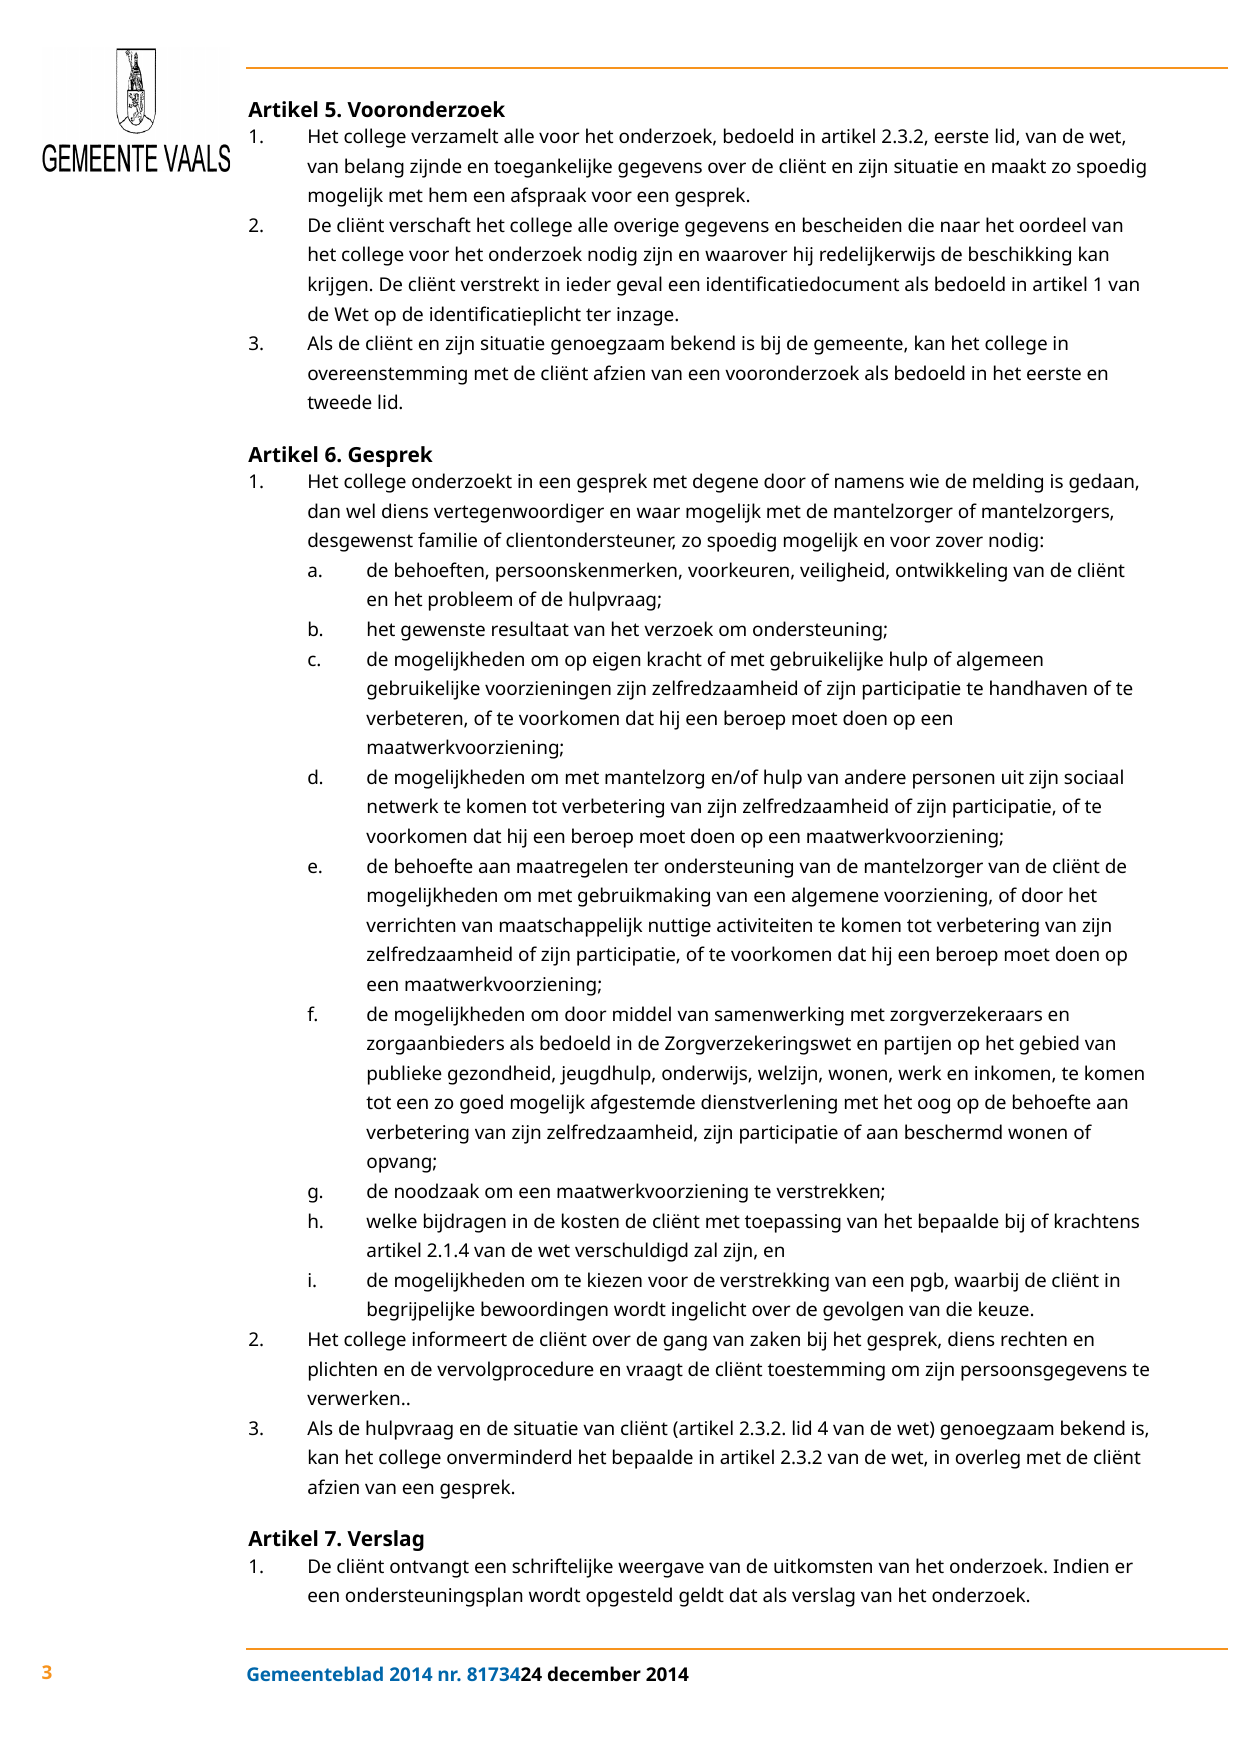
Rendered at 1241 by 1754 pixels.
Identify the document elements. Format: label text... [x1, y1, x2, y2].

text Artikel 5. Vooronderzoek [248, 95, 1152, 123]
picture [41, 47, 231, 172]
list het gewenste resultaat van het verzoek om ondersteuning; [307, 616, 1152, 642]
list Het college informeert de cliënt over de gang van zaken bij het gesprek, diens rechten en plichten en de vervolgprocedure en vraagt de cliënt toestemming om zijn persoonsgegevens te verwerken.. [248, 1326, 1152, 1411]
list de behoefte aan maatregelen ter ondersteuning van de mantelzorger van de cliënt de mogelijkheden om met gebruikmaking van een algemene voorziening, of door het verrichten van maatschappelijk nuttige activiteiten te komen tot verbetering van zijn zelfredzaamheid of zijn participatie, of te voorkomen dat hij een beroep moet doen op een maatwerkvoorziening; [307, 853, 1152, 997]
list Als de hulpvraag en de situatie van cliënt (artikel 2.3.2. lid 4 van de wet) genoegzaam bekend is, kan het college onverminderd het bepaalde in artikel 2.3.2 van de wet, in overleg met de cliënt afzien van een gesprek. [248, 1415, 1152, 1500]
list welke bijdragen in de kosten de cliënt met toepassing van het bepaalde bij of krachtens artikel 2.1.4 van de wet verschuldigd zal zijn, en [307, 1208, 1152, 1263]
list de mogelijkheden om te kiezen voor de verstrekking van een pgb, waarbij de cliënt in begrijpelijke bewoordingen wordt ingelicht over de gevolgen van die keuze. [307, 1267, 1152, 1322]
list Het college onderzoekt in een gesprek met degene door of namens wie de melding is gedaan, dan wel diens vertegenwoordiger en waar mogelijk met de mantelzorger of mantelzorgers, desgewenst familie of clientondersteuner, zo spoedig mogelijk en voor zover nodig: [248, 468, 1152, 553]
list de mogelijkheden om door middel van samenwerking met zorgverzekeraars en zorgaanbieders als bedoeld in de Zorgverzekeringswet en partijen op het gebied van publieke gezondheid, jeugdhulp, onderwijs, welzijn, wonen, werk en inkomen, te komen tot een zo goed mogelijk afgestemde dienstverlening met het oog op de behoefte aan verbetering van zijn zelfredzaamheid, zijn participatie of aan beschermd wonen of opvang; [307, 1001, 1152, 1174]
list De cliënt ontvangt een schriftelijke weergave van de uitkomsten van het onderzoek. Indien er een ondersteuningsplan wordt opgesteld geldt dat als verslag van het onderzoek. [248, 1553, 1152, 1608]
list de behoeften, persoonskenmerken, voorkeuren, veiligheid, ontwikkeling van de cliënt en het probleem of de hulpvraag; [307, 557, 1152, 612]
list de mogelijkheden om op eigen kracht of met gebruikelijke hulp of algemeen gebruikelijke voorzieningen zijn zelfredzaamheid of zijn participatie te handhaven of te verbeteren, of te voorkomen dat hij een beroep moet doen op een maatwerkvoorziening; [307, 646, 1152, 760]
text Artikel 6. Gesprek [248, 440, 1152, 468]
list Als de cliënt en zijn situatie genoegzaam bekend is bij de gemeente, kan het college in overeenstemming met de cliënt afzien van een vooronderzoek als bedoeld in het eerste en tweede lid. [248, 330, 1152, 415]
text Artikel 7. Verslag [248, 1524, 1152, 1553]
list De cliënt verschaft het college alle overige gegevens en bescheiden die naar het oordeel van het college voor het onderzoek nodig zijn en waarover hij redelijkerwijs de beschikking kan krijgen. De cliënt verstrekt in ieder geval een identificatiedocument als bedoeld in artikel 1 van de Wet op de identificatieplicht ter inzage. [248, 212, 1152, 326]
list de mogelijkheden om met mantelzorg en/of hulp van andere personen uit zijn sociaal netwerk te komen tot verbetering van zijn zelfredzaamheid of zijn participatie, of te voorkomen dat hij een beroep moet doen op een maatwerkvoorziening; [307, 764, 1152, 849]
list de noodzaak om een maatwerkvoorziening te verstrekken; [307, 1178, 1152, 1204]
list Het college verzamelt alle voor het onderzoek, bedoeld in artikel 2.3.2, eerste lid, van de wet, van belang zijnde en toegankelijke gegevens over de cliënt en zijn situatie en maakt zo spoedig mogelijk met hem een afspraak voor een gesprek. [248, 123, 1152, 208]
